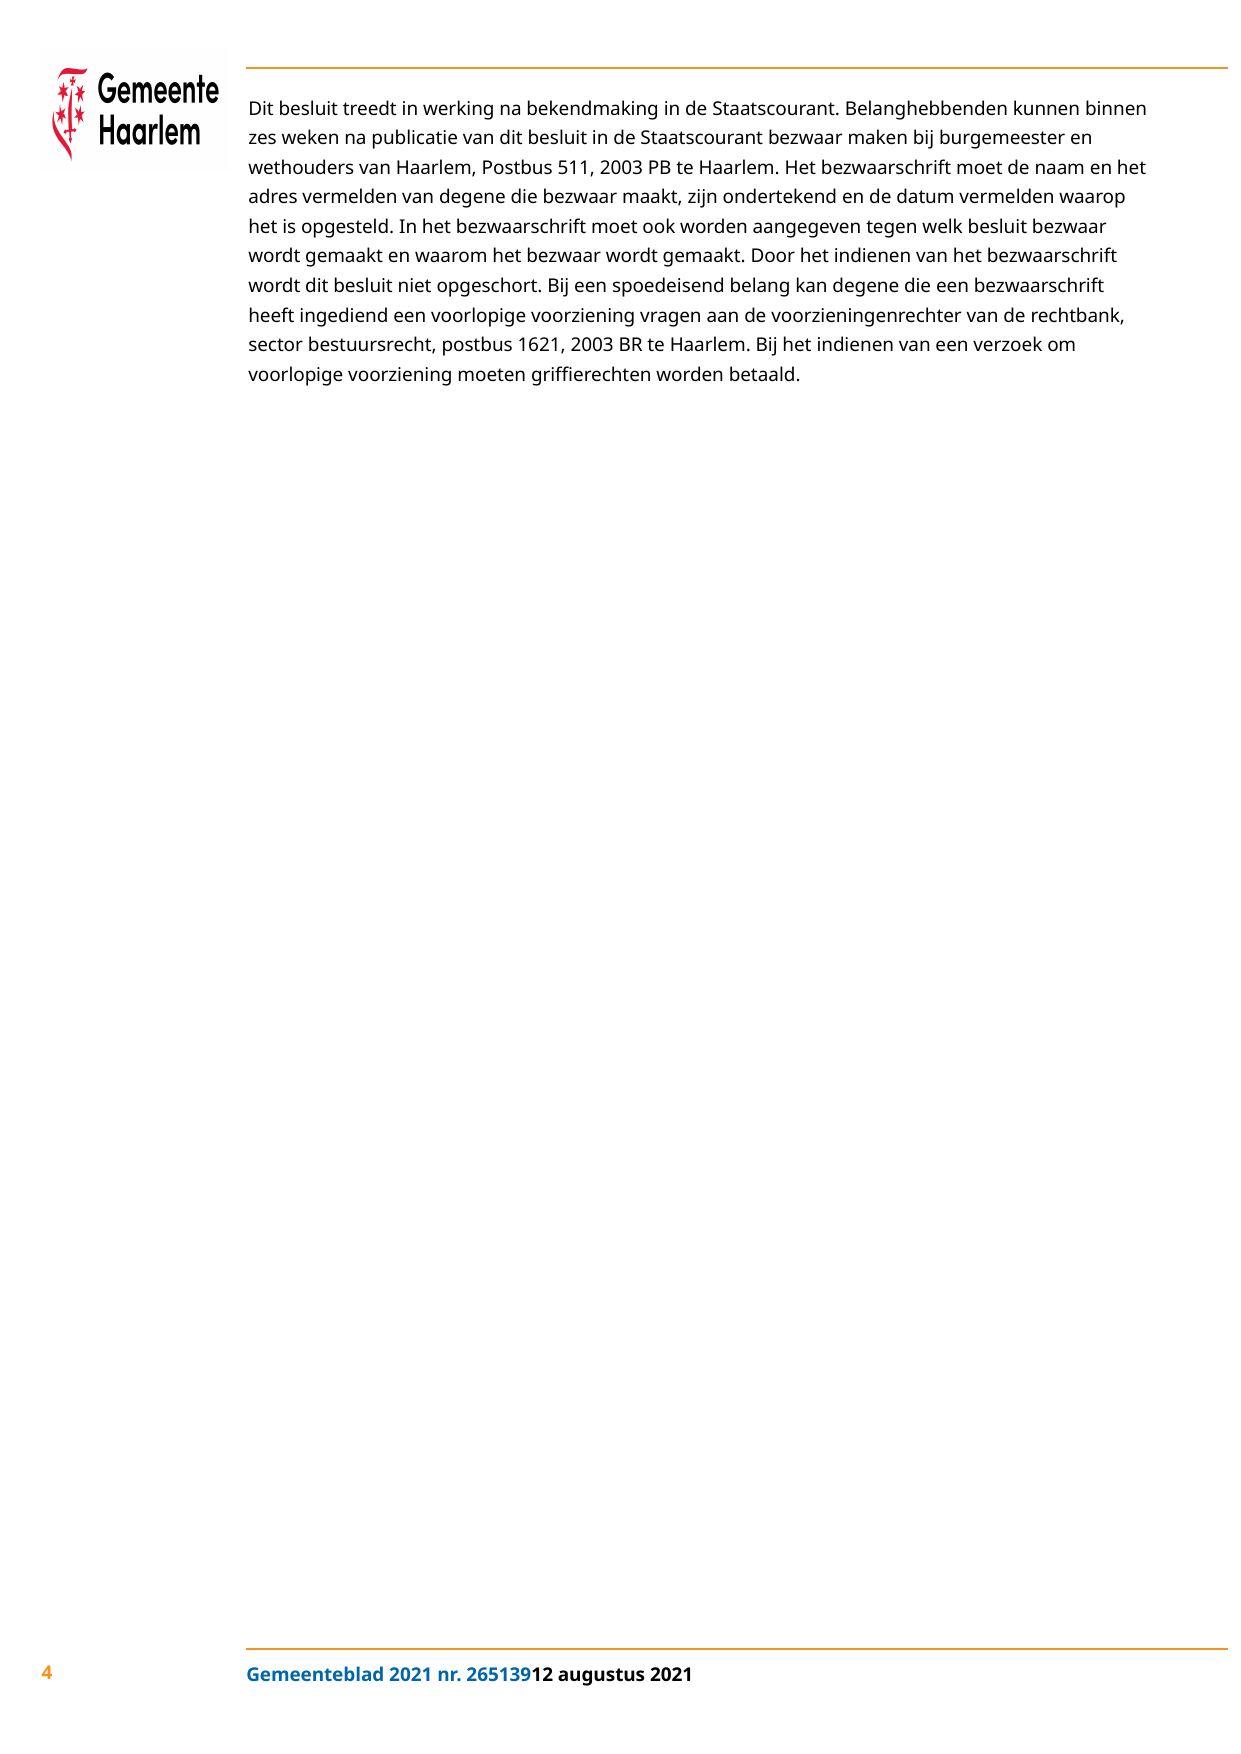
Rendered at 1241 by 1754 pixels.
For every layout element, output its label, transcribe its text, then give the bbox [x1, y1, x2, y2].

text Dit besluit treedt in werking na bekendmaking in de Staatscourant. Belanghebbenden kunnen binnen zes weken na publicatie van dit besluit in de Staatscourant bezwaar maken bij burgemeester en wethouders van Haarlem, Postbus 511, 2003 PB te Haarlem. Het bezwaarschrift moet de naam en het adres vermelden van degene die bezwaar maakt, zijn ondertekend en de datum vermelden waarop het is opgesteld. In het bezwaarschrift moet ook worden aangegeven tegen welk besluit bezwaar wordt gemaakt en waarom het bezwaar wordt gemaakt. Door het indienen van het bezwaarschrift wordt dit besluit niet opgeschort. Bij een spoedeisend belang kan degene die een bezwaarschrift heeft ingediend een voorlopige voorziening vragen aan de voorzieningenrechter van de rechtbank, sector bestuursrecht, postbus 1621, 2003 BR te Haarlem. Bij het indienen van een verzoek om voorlopige voorziening moeten griffierechten worden betaald. [248, 95, 1152, 387]
picture [41, 47, 231, 172]
